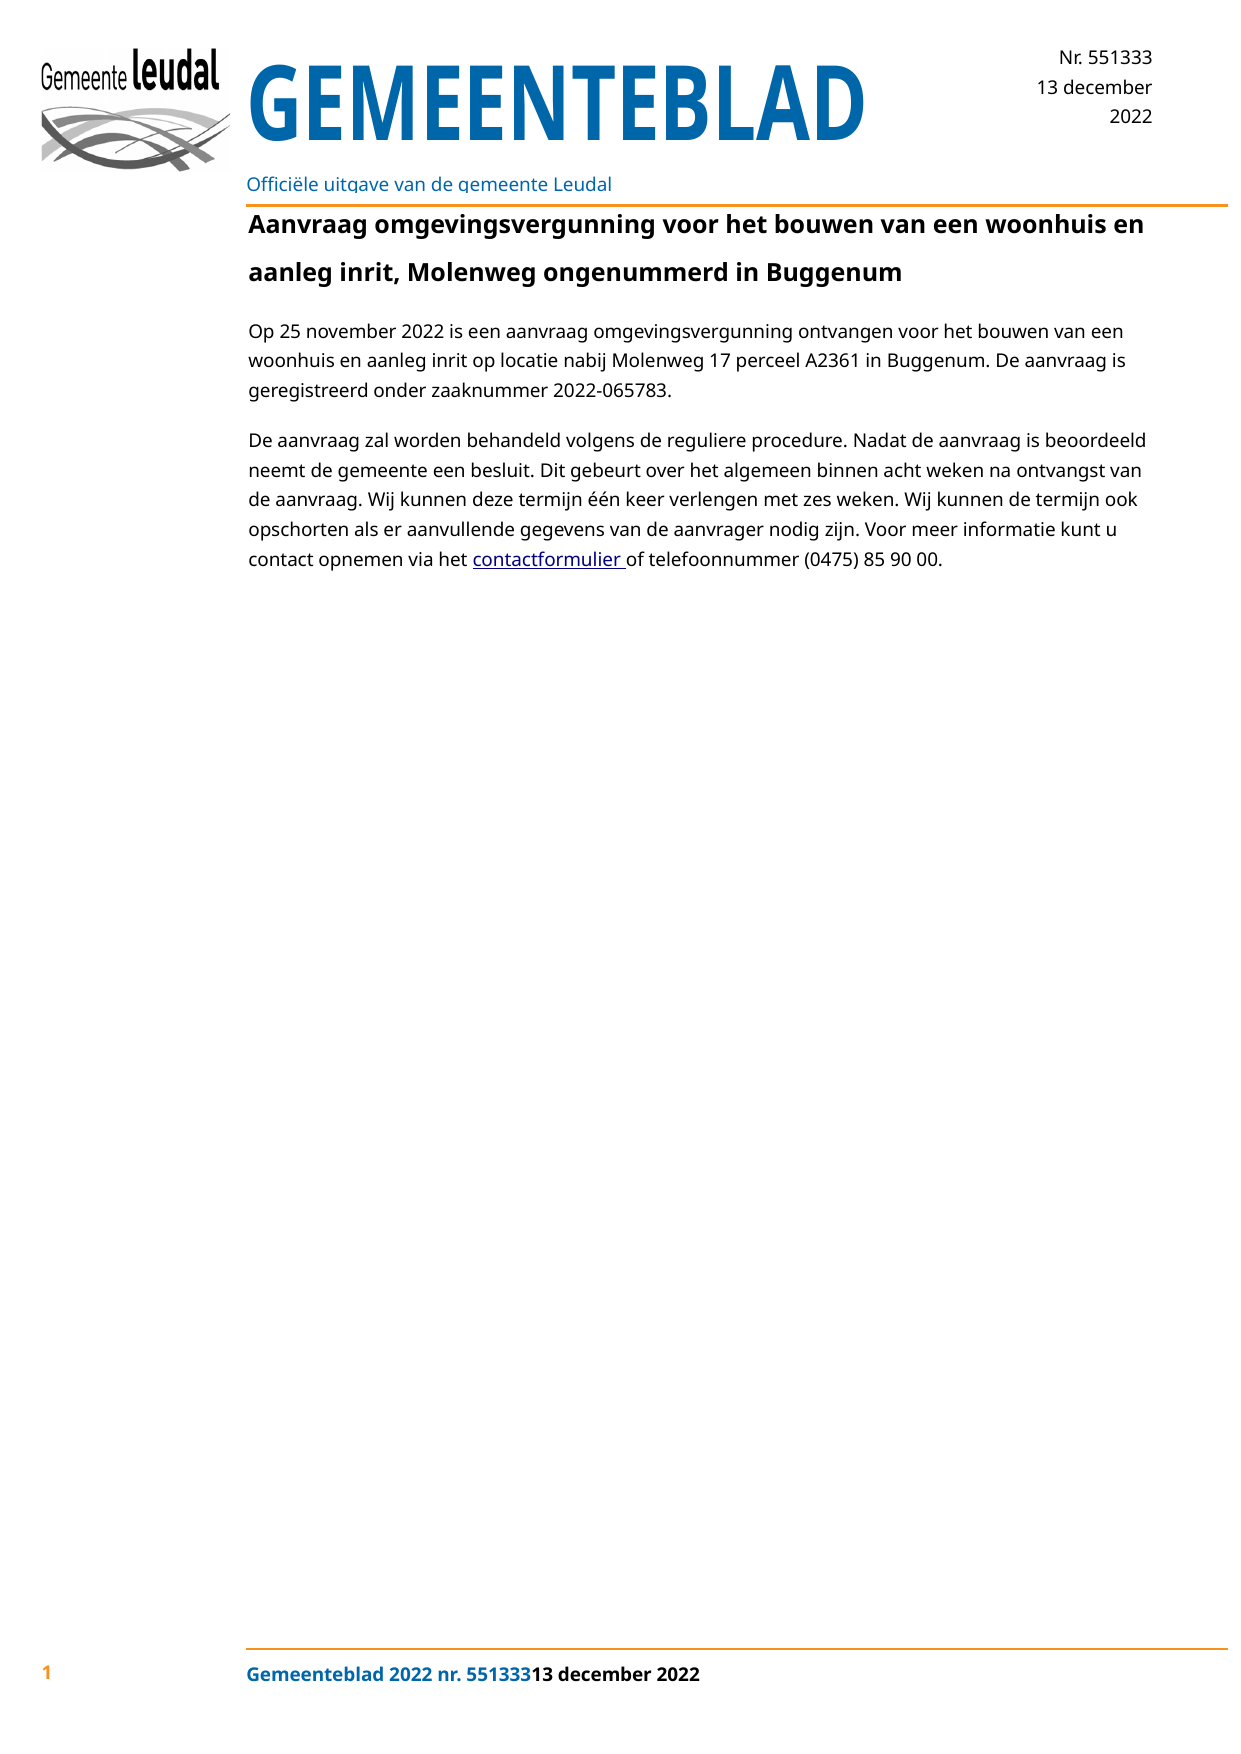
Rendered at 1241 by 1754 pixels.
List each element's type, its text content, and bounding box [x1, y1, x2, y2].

text De aanvraag zal worden behandeld volgens de reguliere procedure. Nadat de aanvraag is beoordeeld neemt de gemeente een besluit. Dit gebeurt over het algemeen binnen acht weken na ontvangst van de aanvraag. Wij kunnen deze termijn één keer verlengen met zes weken. Wij kunnen de termijn ook opschorten als er aanvullende gegevens van de aanvrager nodig zijn. Voor meer informatie kunt u contact opnemen via het contactformulier of telefoonnummer (0475) 85 90 00. [248, 427, 1152, 572]
picture [41, 47, 231, 172]
text Aanvraag omgevingsvergunning voor het bouwen van een woonhuis en aanleg inrit, Molenweg ongenummerd in Buggenum [248, 207, 1152, 288]
text Op 25 november 2022 is een aanvraag omgevingsvergunning ontvangen voor het bouwen van een woonhuis en aanleg inrit op locatie nabij Molenweg 17 perceel A2361 in Buggenum. De aanvraag is geregistreerd onder zaaknummer 2022-065783. [248, 318, 1152, 403]
